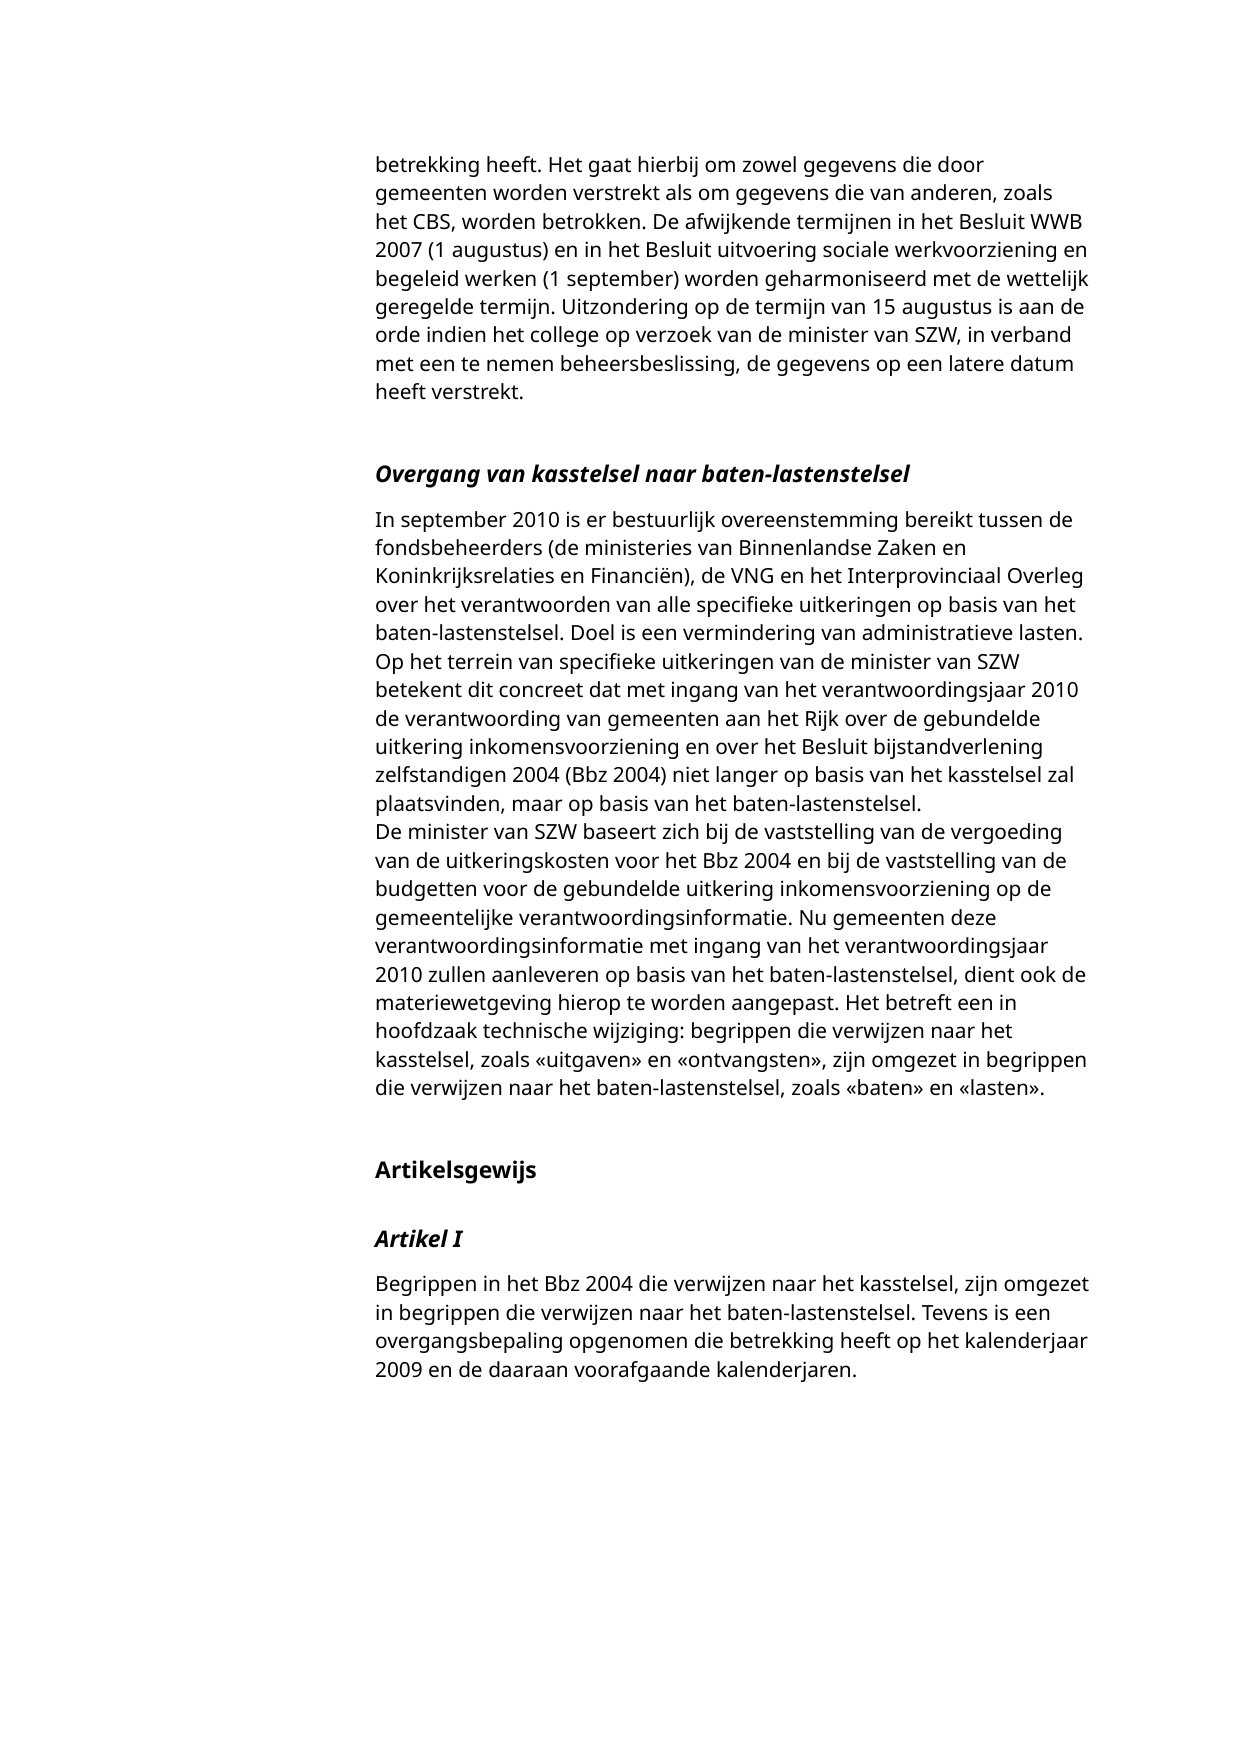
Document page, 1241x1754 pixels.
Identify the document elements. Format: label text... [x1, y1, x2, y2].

text betrekking heeft. Het gaat hierbij om zowel gegevens die door gemeenten worden verstrekt als om gegevens die van anderen, zoals het CBS, worden betrokken. De afwijkende termijnen in het Besluit WWB 2007 (1 augustus) en in het Besluit uitvoering sociale werkvoorziening en begeleid werken (1 september) worden geharmoniseerd met de wettelijk geregelde termijn. Uitzondering op de termijn van 15 augustus is aan de orde indien het college op verzoek van de minister van SZW, in verband met een te nemen beheersbeslissing, de gegevens op een latere datum heeft verstrekt. [375, 150, 1090, 406]
subtitle Artikelsgewijs [375, 1154, 1090, 1186]
subtitle Artikel I [375, 1223, 1090, 1254]
subtitle Overgang van kasstelsel naar baten-lastenstelsel [375, 458, 1090, 490]
text Begrippen in het Bbz 2004 die verwijzen naar het kasstelsel, zijn omgezet in begrippen die verwijzen naar het baten-lastenstelsel. Tevens is een overgangsbepaling opgenomen die betrekking heeft op het kalenderjaar 2009 en de daaraan voorafgaande kalenderjaren. [375, 1269, 1090, 1383]
text In september 2010 is er bestuurlijk overeenstemming bereikt tussen de fondsbeheerders (de ministeries van Binnenlandse Zaken en Koninkrijksrelaties en Financiën), de VNG en het Interprovinciaal Overleg over het verantwoorden van alle specifieke uitkeringen op basis van het baten-lastenstelsel. Doel is een vermindering van administratieve lasten. Op het terrein van specifieke uitkeringen van de minister van SZW betekent dit concreet dat met ingang van het verantwoordingsjaar 2010 de verantwoording van gemeenten aan het Rijk over de gebundelde uitkering inkomensvoorziening en over het Besluit bijstandverlening zelfstandigen 2004 (Bbz 2004) niet langer op basis van het kasstelsel zal plaatsvinden, maar op basis van het baten-lastenstelsel. [375, 505, 1090, 817]
text De minister van SZW baseert zich bij de vaststelling van de vergoeding van de uitkeringskosten voor het Bbz 2004 en bij de vaststelling van de budgetten voor de gebundelde uitkering inkomensvoorziening op de gemeentelijke verantwoordingsinformatie. Nu gemeenten deze verantwoordingsinformatie met ingang van het verantwoordingsjaar 2010 zullen aanleveren op basis van het baten-lastenstelsel, dient ook de materiewetgeving hierop te worden aangepast. Het betreft een in hoofdzaak technische wijziging: begrippen die verwijzen naar het kasstelsel, zoals «uitgaven» en «ontvangsten», zijn omgezet in begrippen die verwijzen naar het baten-lastenstelsel, zoals «baten» en «lasten». [375, 817, 1090, 1102]
